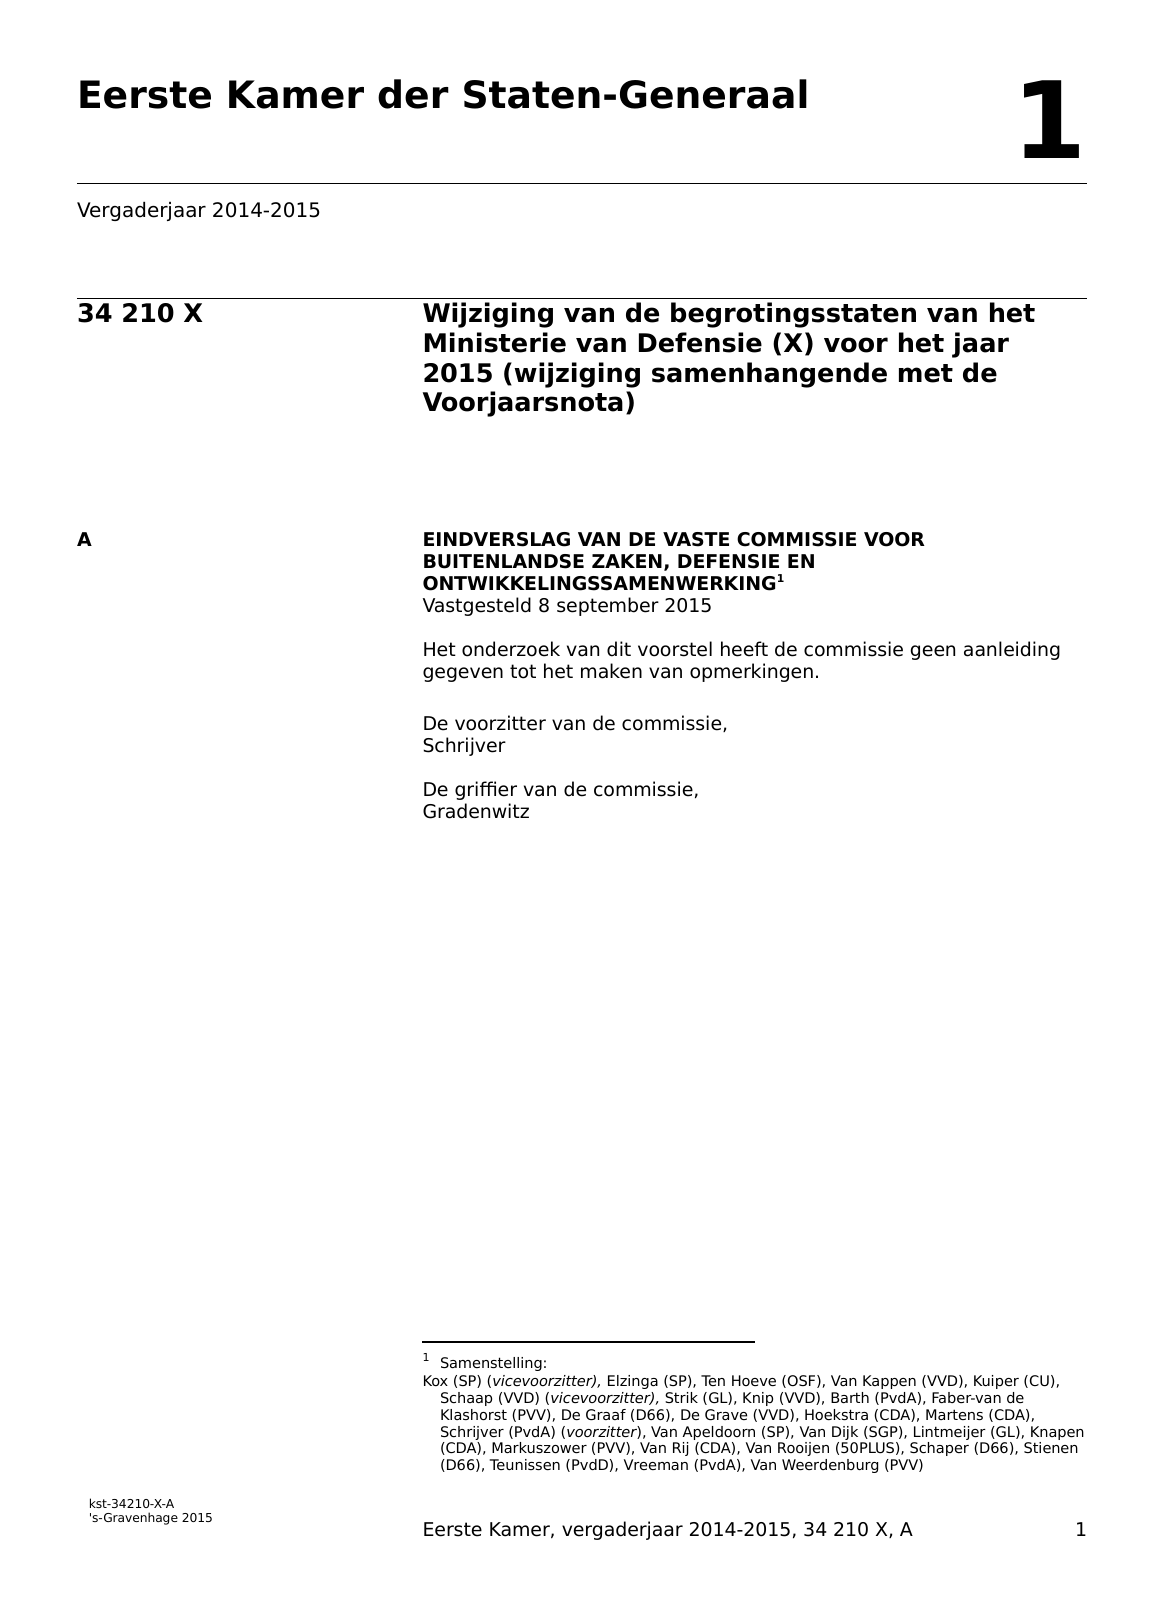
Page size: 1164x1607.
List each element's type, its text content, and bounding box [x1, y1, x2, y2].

text kst-34210-X-A [88, 1497, 323, 1511]
text Het onderzoek van dit voorstel heeft de commissie geen aanleiding gegeven tot het maken van opmerkingen. [422, 639, 1087, 683]
table_header Eerste Kamer der Staten-Generaal [77, 59, 886, 183]
text Kox (SP) (vicevoorzitter), Elzinga (SP), Ten Hoeve (OSF), Van Kappen (VVD), Kuiper (CU), Schaap (VVD) (vicevoorzitter), Strik (GL), Knip (VVD), Barth (PvdA), Faber-van de Klashorst (PVV), De Graaf (D66), De Grave (VVD), Hoekstra (CDA), Martens (CDA), Schrijver (PvdA) (voorzitter), Van Apeldoorn (SP), Van Dijk (SGP), Lintmeijer (GL), Knapen (CDA), Markuszower (PVV), Van Rij (CDA), Van Rooijen (50PLUS), Schaper (D66), Stienen (D66), Teunissen (PvdD), Vreeman (PvdA), Van Weerdenburg (PVV) [422, 1373, 1087, 1474]
text 's-Gravenhage 2015 [88, 1511, 323, 1525]
text De griffier van de commissie, Gradenwitz [422, 779, 1087, 823]
text Vastgesteld 8 september 2015 [422, 595, 1087, 617]
table_cell Vergaderjaar 2014-2015 [77, 184, 1087, 298]
subtitle A EINDVERSLAG VAN DE VASTE COMMISSIE VOOR BUITENLANDSE ZAKEN, DEFENSIE EN ONTWIKKELINGSSAMENWERKING [77, 529, 1087, 595]
text De voorzitter van de commissie, Schrijver [422, 713, 1087, 757]
text Samenstelling: [422, 1351, 1087, 1373]
subtitle 34 210 X Wijziging van de begrotingsstaten van het Ministerie van Defensie (X) voor het jaar 2015 (wijziging samenhangende met de Voorjaarsnota) [77, 299, 1087, 418]
table_header 1 [886, 59, 1087, 183]
